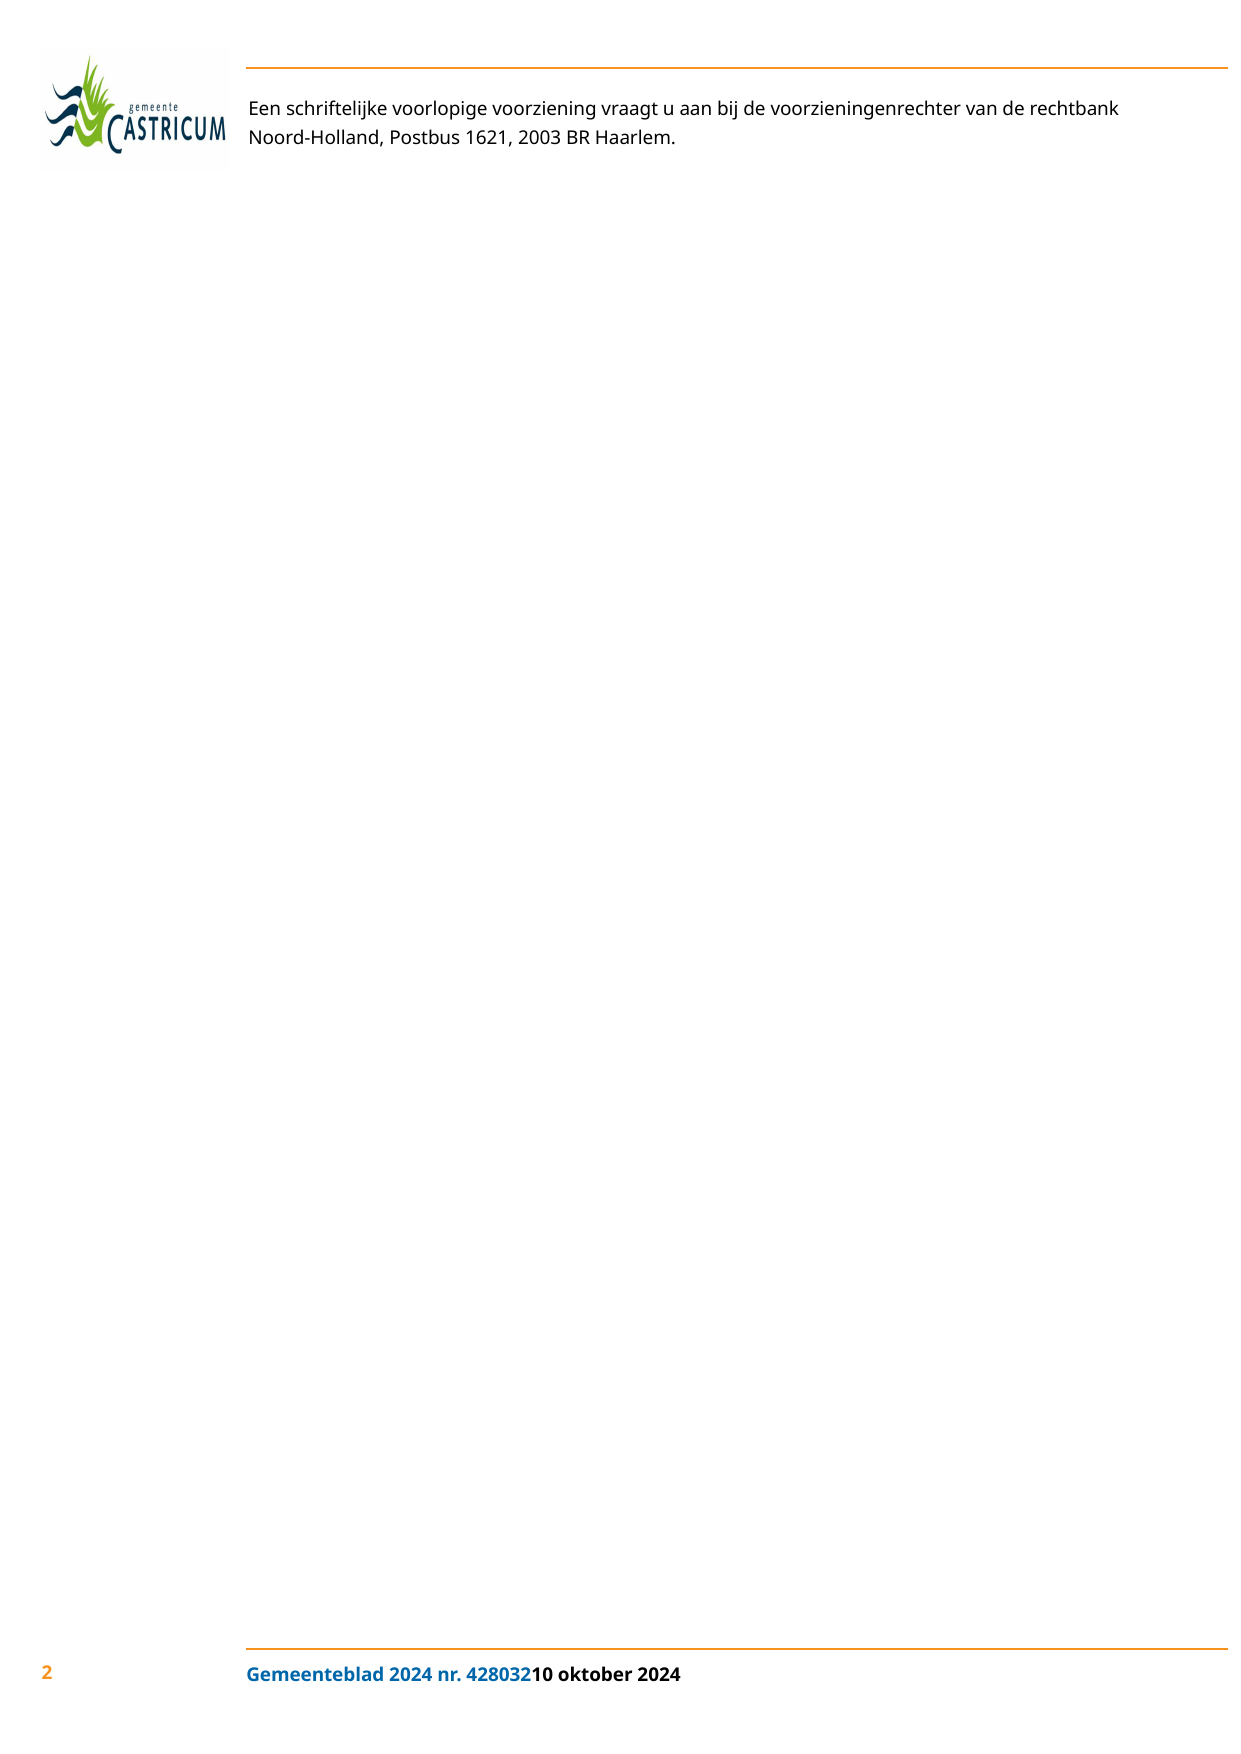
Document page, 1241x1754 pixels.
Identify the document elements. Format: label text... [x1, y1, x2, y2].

picture [41, 47, 231, 172]
text Een schriftelijke voorlopige voorziening vraagt u aan bij de voorzieningenrechter van de rechtbank Noord-Holland, Postbus 1621, 2003 BR Haarlem. [248, 95, 1152, 150]
